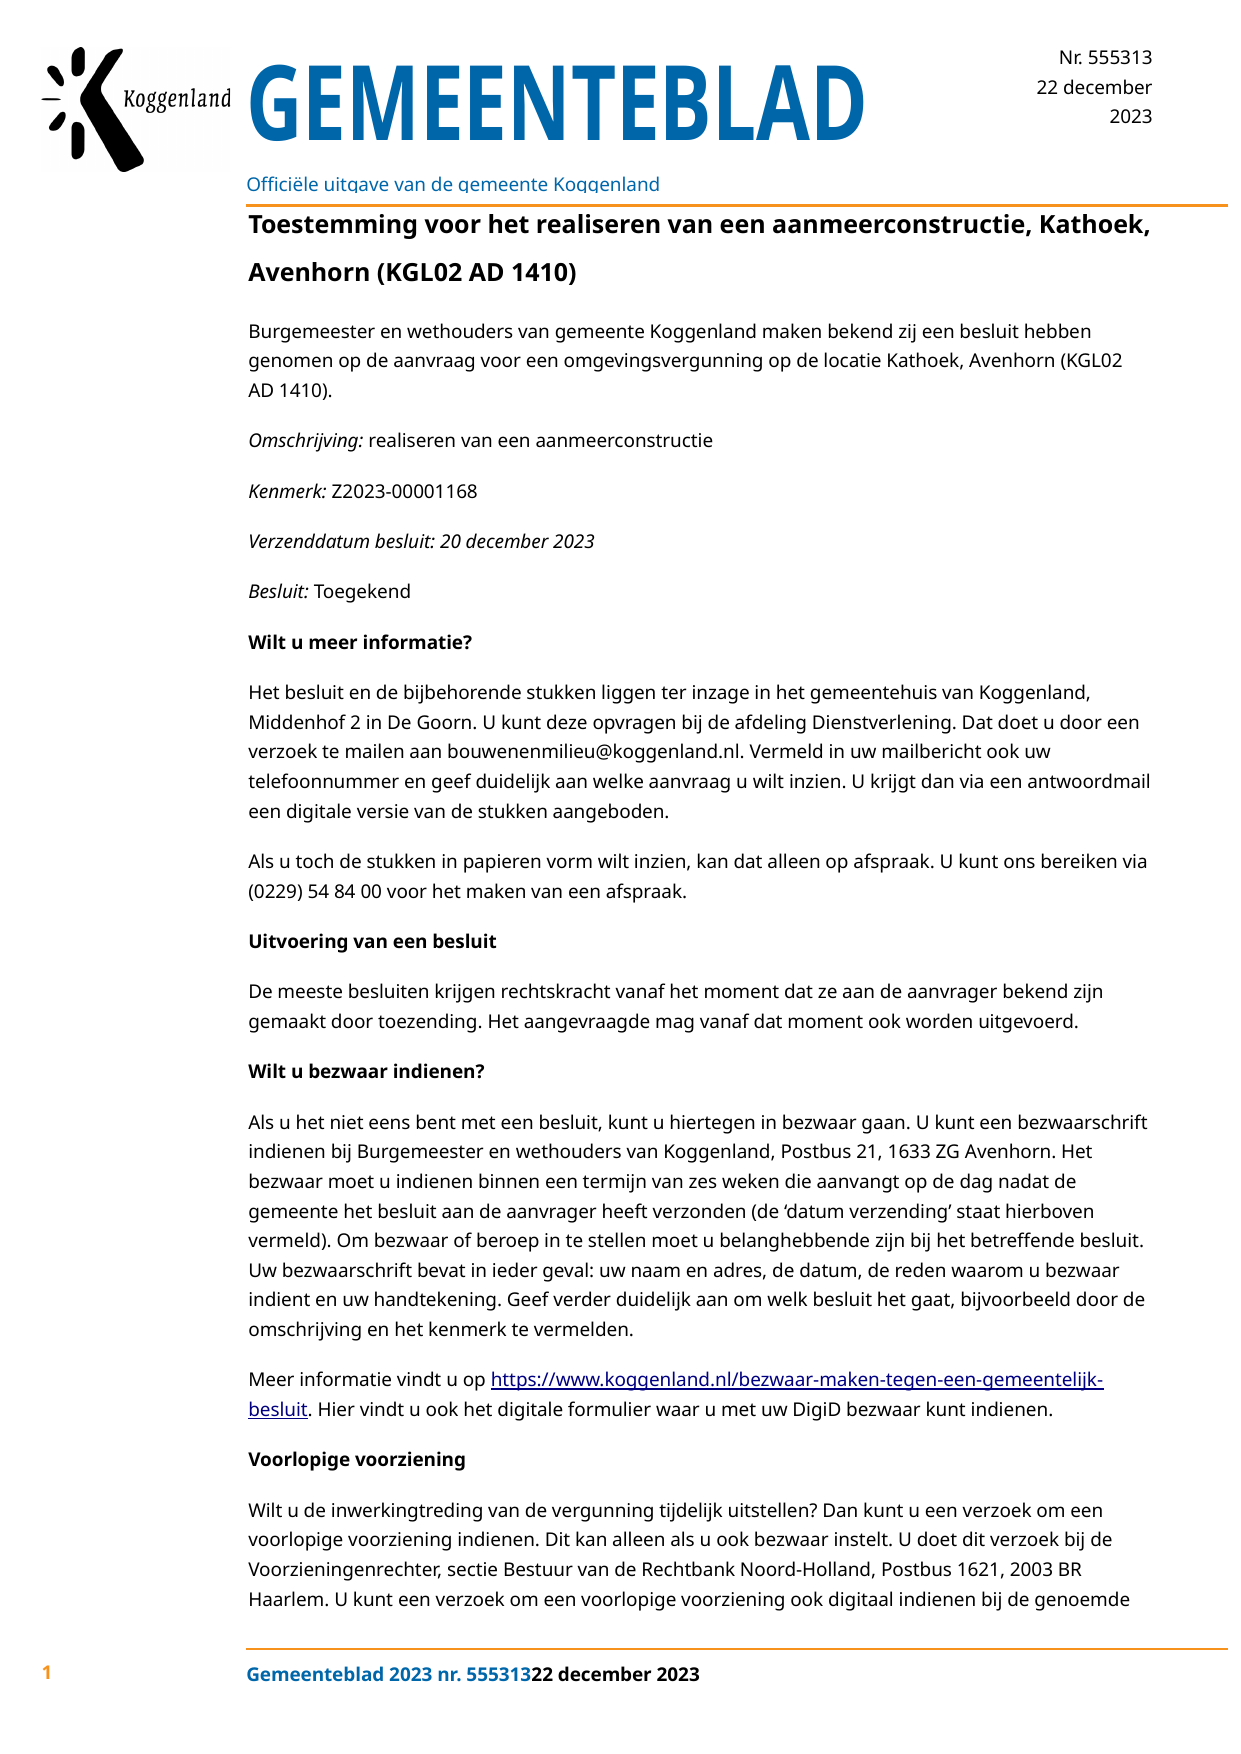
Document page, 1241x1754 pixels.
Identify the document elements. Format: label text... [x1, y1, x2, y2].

text De meeste besluiten krijgen rechtskracht vanaf het moment dat ze aan de aanvrager bekend zijn gemaakt door toezending. Het aangevraagde mag vanaf dat moment ook worden uitgevoerd. [248, 979, 1152, 1034]
text Wilt u bezwaar indienen? [248, 1059, 1152, 1084]
text Wilt u meer informatie? [248, 629, 1152, 655]
text Voorlopige voorziening [248, 1447, 1152, 1472]
text Kenmerk: Z2023-00001168 [248, 478, 1152, 504]
text Wilt u de inwerkingtreding van de vergunning tijdelijk uitstellen? Dan kunt u een verzoek om een voorlopige voorziening indienen. Dit kan alleen als u ook bezwaar instelt. U doet dit verzoek bij de Voorzieningenrechter, sectie Bestuur van de Rechtbank Noord-Holland, Postbus 1621, 2003 BR Haarlem. U kunt een verzoek om een voorlopige voorziening ook digitaal indienen bij de genoemde [248, 1497, 1152, 1612]
text Uitvoering van een besluit [248, 928, 1152, 954]
text Besluit: Toegekend [248, 579, 1152, 604]
text Toestemming voor het realiseren van een aanmeerconstructie, Kathoek, Avenhorn (KGL02 AD 1410) [248, 207, 1152, 288]
text Verzenddatum besluit: 20 december 2023 [248, 528, 1152, 554]
text Meer informatie vindt u op https://www.koggenland.nl/bezwaar-maken-tegen-een-gemeentelijk-besluit. Hier vindt u ook het digitale formulier waar u met uw DigiD bezwaar kunt indienen. [248, 1367, 1152, 1422]
picture [41, 47, 231, 172]
text Het besluit en de bijbehorende stukken liggen ter inzage in het gemeentehuis van Koggenland, Middenhof 2 in De Goorn. U kunt deze opvragen bij de afdeling Dienstverlening. Dat doet u door een verzoek te mailen aan bouwenenmilieu@koggenland.nl. Vermeld in uw mailbericht ook uw telefoonnummer en geef duidelijk aan welke aanvraag u wilt inzien. U krijgt dan via een antwoordmail een digitale versie van de stukken aangeboden. [248, 679, 1152, 824]
text Als u het niet eens bent met een besluit, kunt u hiertegen in bezwaar gaan. U kunt een bezwaarschrift indienen bij Burgemeester en wethouders van Koggenland, Postbus 21, 1633 ZG Avenhorn. Het bezwaar moet u indienen binnen een termijn van zes weken die aanvangt op de dag nadat de gemeente het besluit aan de aanvrager heeft verzonden (de ‘datum verzending’ staat hierboven vermeld). Om bezwaar of beroep in te stellen moet u belanghebbende zijn bij het betreffende besluit. Uw bezwaarschrift bevat in ieder geval: uw naam en adres, de datum, de reden waarom u bezwaar indient en uw handtekening. Geef verder duidelijk aan om welk besluit het gaat, bijvoorbeeld door de omschrijving en het kenmerk te vermelden. [248, 1109, 1152, 1342]
text Burgemeester en wethouders van gemeente Koggenland maken bekend zij een besluit hebben genomen op de aanvraag voor een omgevingsvergunning op de locatie Kathoek, Avenhorn (KGL02 AD 1410). [248, 318, 1152, 403]
text Omschrijving: realiseren van een aanmeerconstructie [248, 427, 1152, 453]
text Als u toch de stukken in papieren vorm wilt inzien, kan dat alleen op afspraak. U kunt ons bereiken via (0229) 54 84 00 voor het maken van een afspraak. [248, 848, 1152, 904]
